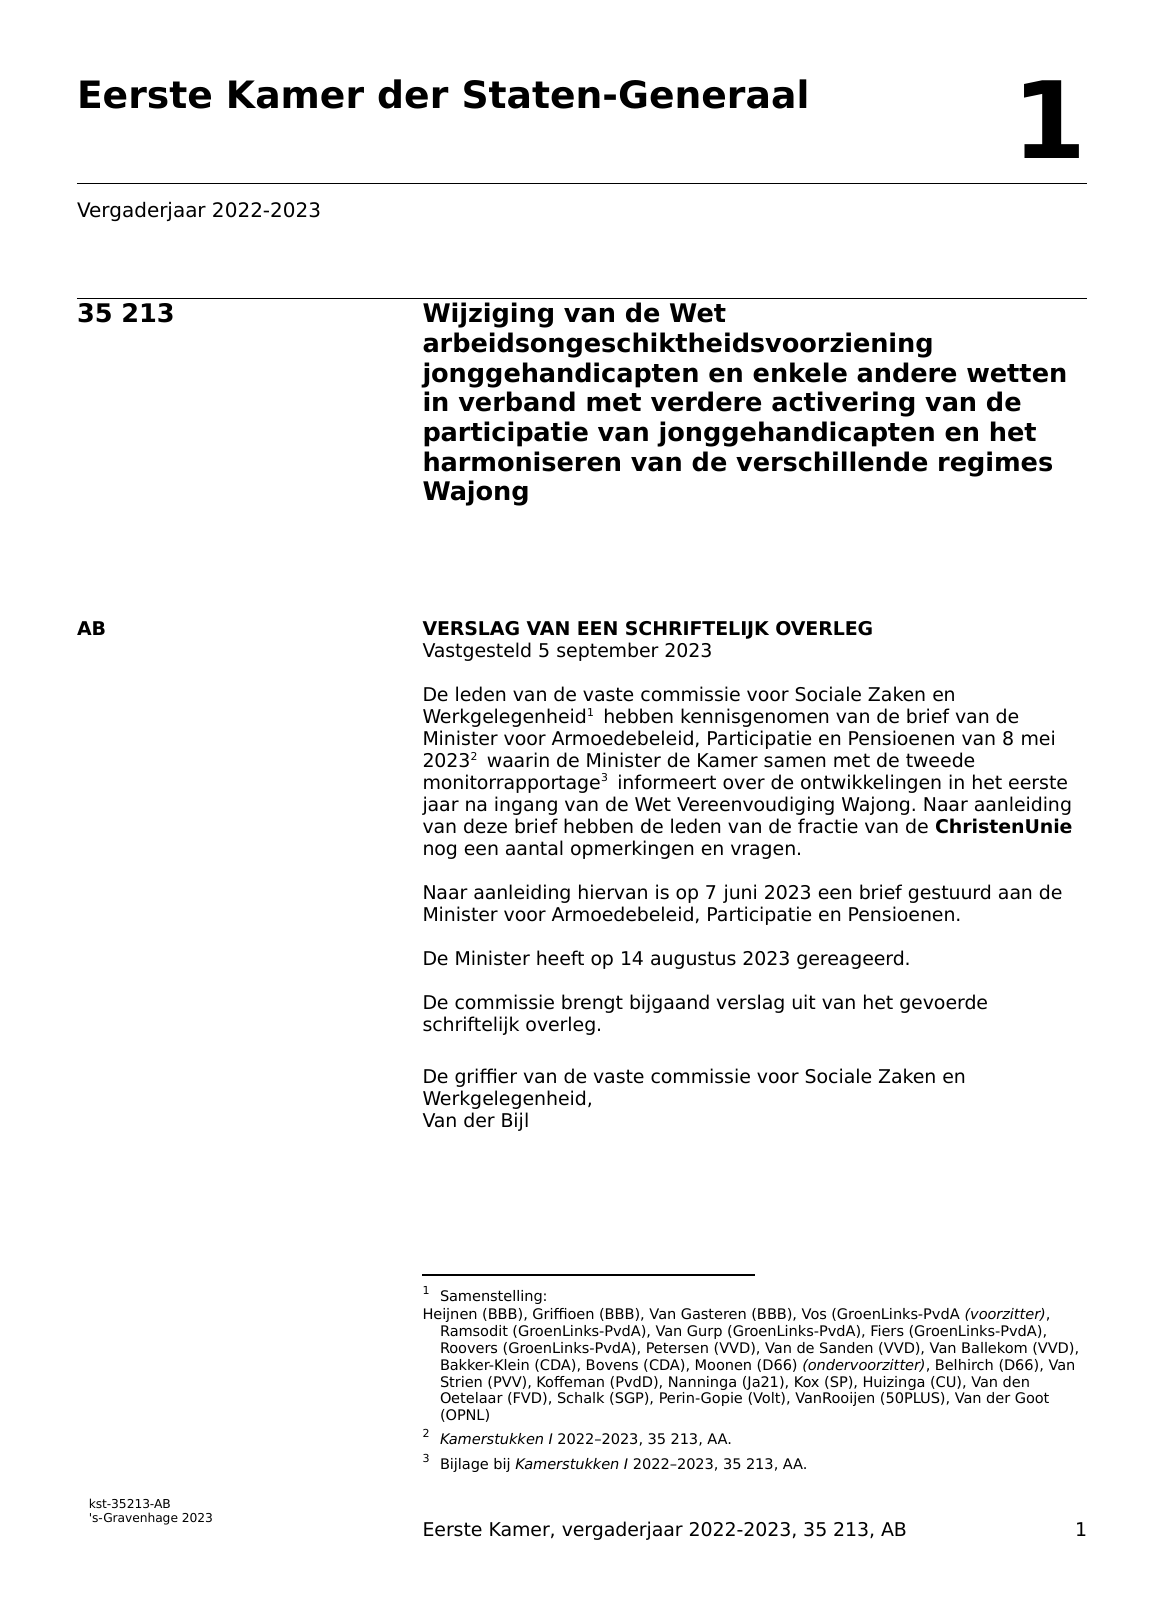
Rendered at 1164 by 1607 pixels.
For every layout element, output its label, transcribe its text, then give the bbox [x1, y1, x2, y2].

text Samenstelling: [422, 1284, 1087, 1306]
text De leden van de vaste commissie voor Sociale Zaken en Werkgelegenheid hebben kennisgenomen van de brief van de Minister voor Armoedebeleid, Participatie en Pensioenen van 8 mei 2023 waarin de Minister de Kamer samen met de tweede monitorrapportage informeert over de ontwikkelingen in het eerste jaar na ingang van de Wet Vereenvoudiging Wajong. Naar aanleiding van deze brief hebben de leden van de fractie van de ChristenUnie nog een aantal opmerkingen en vragen. [422, 684, 1087, 860]
text Vastgesteld 5 september 2023 [422, 640, 1087, 662]
text De commissie brengt bijgaand verslag uit van het gevoerde schriftelijk overleg. [422, 992, 1087, 1036]
text Heijnen (BBB), Griffioen (BBB), Van Gasteren (BBB), Vos (GroenLinks-PvdA (voorzitter), Ramsodit (GroenLinks-PvdA), Van Gurp (GroenLinks-PvdA), Fiers (GroenLinks-PvdA), Roovers (GroenLinks-PvdA), Petersen (VVD), Van de Sanden (VVD), Van Ballekom (VVD), Bakker-Klein (CDA), Bovens (CDA), Moonen (D66) (ondervoorzitter), Belhirch (D66), Van Strien (PVV), Koffeman (PvdD), Nanninga (Ja21), Kox (SP), Huizinga (CU), Van den Oetelaar (FVD), Schalk (SGP), Perin-Gopie (Volt), VanRooijen (50PLUS), Van der Goot (OPNL) [422, 1306, 1087, 1424]
text De Minister heeft op 14 augustus 2023 gereageerd. [422, 948, 1087, 970]
table_cell Vergaderjaar 2022-2023 [77, 184, 1087, 298]
text De griffier van de vaste commissie voor Sociale Zaken en Werkgelegenheid, Van der Bijl [422, 1066, 1087, 1132]
text Kamerstukken I 2022–2023, 35 213, AA. [422, 1427, 1087, 1449]
table_header 1 [886, 59, 1087, 183]
text 's-Gravenhage 2023 [88, 1511, 323, 1525]
text Naar aanleiding hiervan is op 7 juni 2023 een brief gestuurd aan de Minister voor Armoedebeleid, Participatie en Pensioenen. [422, 882, 1087, 926]
subtitle AB VERSLAG VAN EEN SCHRIFTELIJK OVERLEG [77, 618, 1087, 640]
text Bijlage bij Kamerstukken I 2022–2023, 35 213, AA. [422, 1452, 1087, 1474]
table_header Eerste Kamer der Staten-Generaal [77, 59, 886, 183]
text kst-35213-AB [88, 1497, 323, 1511]
subtitle 35 213 Wijziging van de Wet arbeidsongeschiktheidsvoorziening jonggehandicapten en enkele andere wetten in verband met verdere activering van de participatie van jonggehandicapten en het harmoniseren van de verschillende regimes Wajong [77, 299, 1087, 507]
